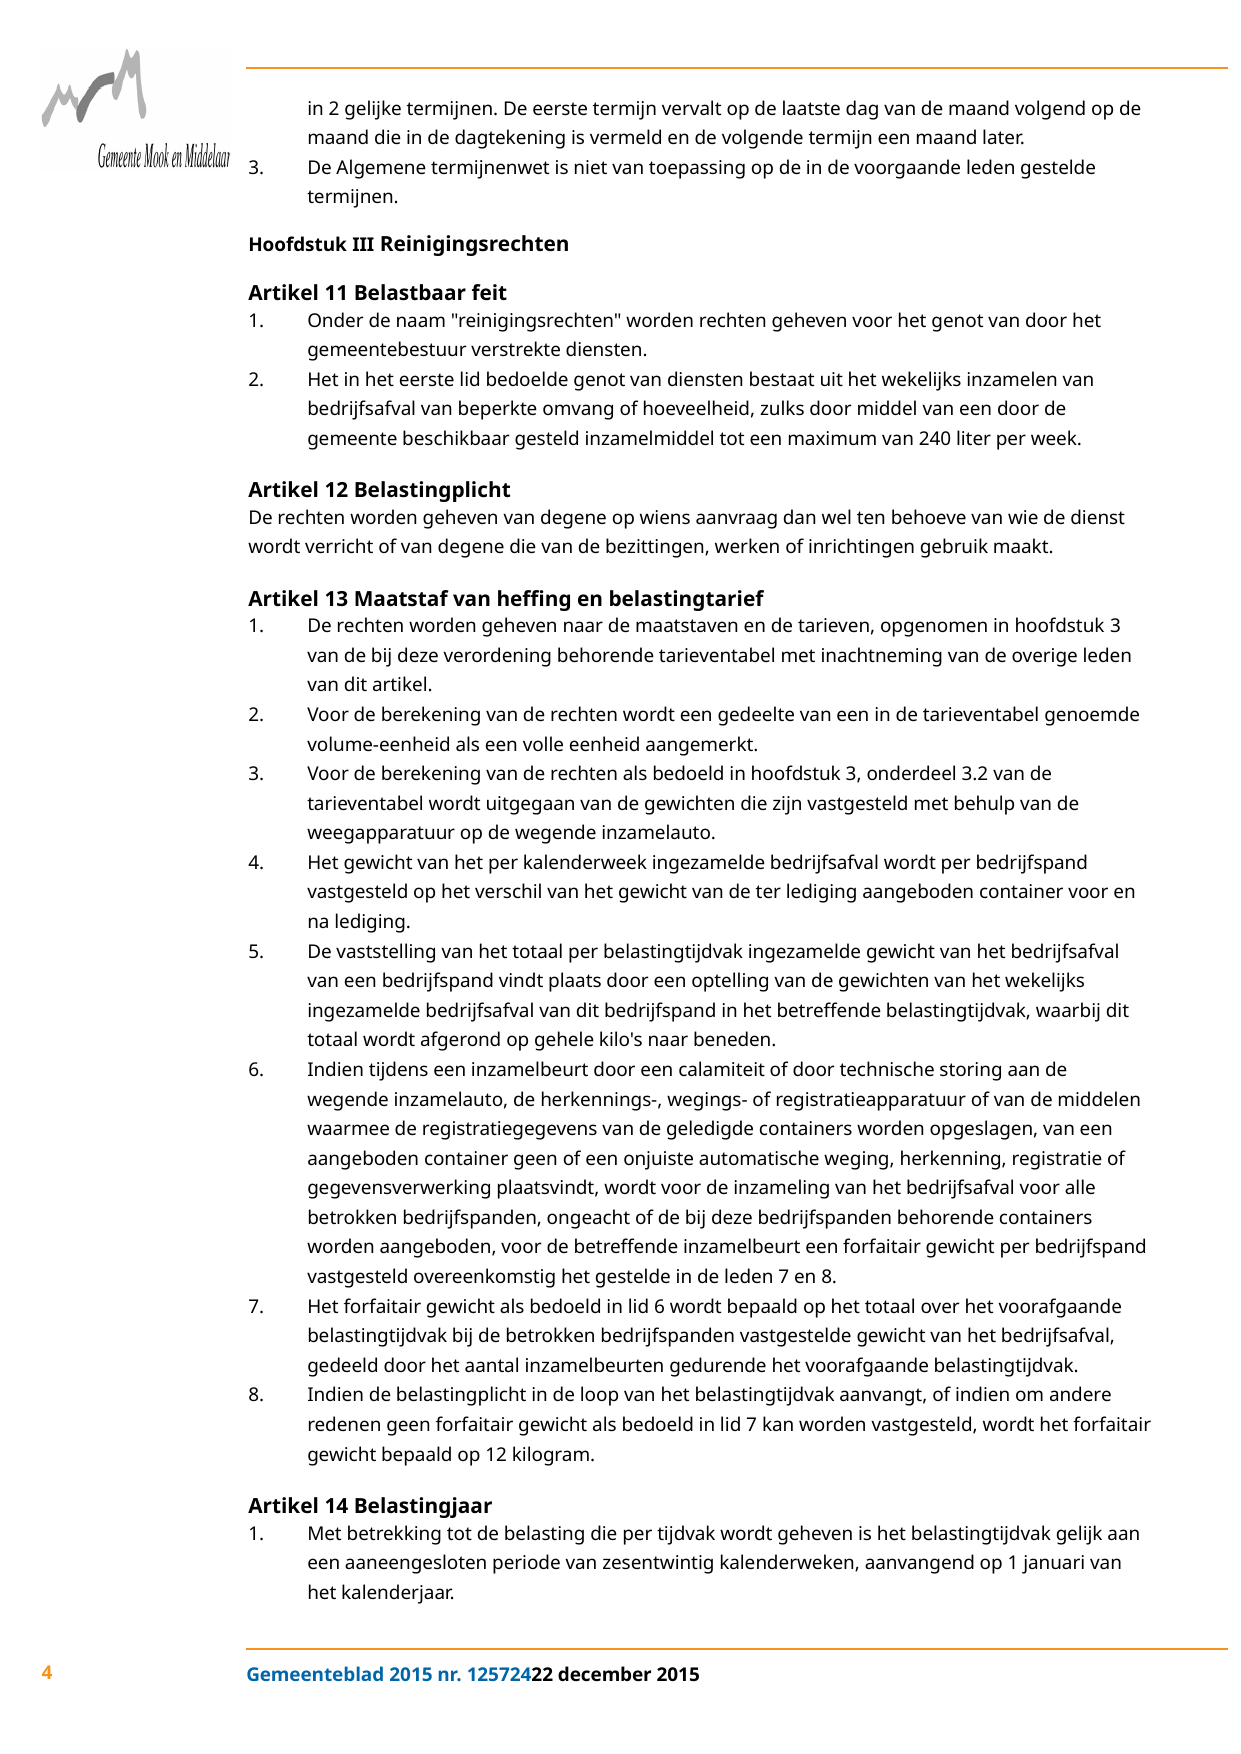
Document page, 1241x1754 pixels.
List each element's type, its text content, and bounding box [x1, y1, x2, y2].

text Artikel 11 Belastbaar feit [248, 278, 1152, 307]
list De vaststelling van het totaal per belastingtijdvak ingezamelde gewicht van het bedrijfsafval van een bedrijfspand vindt plaats door een optelling van de gewichten van het wekelijks ingezamelde bedrijfsafval van dit bedrijfspand in het betreffende belastingtijdvak, waarbij dit totaal wordt afgerond op gehele kilo's naar beneden. [248, 938, 1152, 1052]
list De Algemene termijnenwet is niet van toepassing op de in de voorgaande leden gestelde termijnen. [248, 154, 1152, 209]
picture [41, 47, 231, 172]
list Het gewicht van het per kalenderweek ingezamelde bedrijfsafval wordt per bedrijfspand vastgesteld op het verschil van het gewicht van de ter lediging aangeboden container voor en na lediging. [248, 849, 1152, 934]
list Indien de belastingplicht in de loop van het belastingtijdvak aanvangt, of indien om andere redenen geen forfaitair gewicht als bedoeld in lid 7 kan worden vastgesteld, wordt het forfaitair gewicht bepaald op 12 kilogram. [248, 1382, 1152, 1467]
text Artikel 14 Belastingjaar [248, 1491, 1152, 1520]
list Het forfaitair gewicht als bedoeld in lid 6 wordt bepaald op het totaal over het voorafgaande belastingtijdvak bij de betrokken bedrijfspanden vastgestelde gewicht van het bedrijfsafval, gedeeld door het aantal inzamelbeurten gedurende het voorafgaande belastingtijdvak. [248, 1293, 1152, 1378]
text Hoofdstuk III Reinigingsrechten [248, 229, 1152, 258]
list Met betrekking tot de belasting die per tijdvak wordt geheven is het belastingtijdvak gelijk aan een aaneengesloten periode van zesentwintig kalenderweken, aanvangend op 1 januari van het kalenderjaar. [248, 1520, 1152, 1604]
text Artikel 12 Belastingplicht [248, 476, 1152, 504]
text Artikel 13 Maatstaf van heffing en belastingtarief [248, 584, 1152, 612]
list Het in het eerste lid bedoelde genot van diensten bestaat uit het wekelijks inzamelen van bedrijfsafval van beperkte omvang of hoeveelheid, zulks door middel van een door de gemeente beschikbaar gesteld inzamelmiddel tot een maximum van 240 liter per week. [248, 366, 1152, 451]
list Voor de berekening van de rechten als bedoeld in hoofdstuk 3, onderdeel 3.2 van de tarieventabel wordt uitgegaan van de gewichten die zijn vastgesteld met behulp van de weegapparatuur op de wegende inzamelauto. [248, 760, 1152, 845]
list Indien tijdens een inzamelbeurt door een calamiteit of door technische storing aan de wegende inzamelauto, de herkennings-, wegings- of registratieapparatuur of van de middelen waarmee de registratiegegevens van de geledigde containers worden opgeslagen, van een aangeboden container geen of een onjuiste automatische weging, herkenning, registratie of gegevensverwerking plaatsvindt, wordt voor de inzameling van het bedrijfsafval voor alle betrokken bedrijfspanden, ongeacht of de bij deze bedrijfspanden behorende containers worden aangeboden, voor de betreffende inzamelbeurt een forfaitair gewicht per bedrijfspand vastgesteld overeenkomstig het gestelde in de leden 7 en 8. [248, 1056, 1152, 1289]
list Voor de berekening van de rechten wordt een gedeelte van een in de tarieventabel genoemde volume-eenheid als een volle eenheid aangemerkt. [248, 701, 1152, 757]
list in 2 gelijke termijnen. De eerste termijn vervalt op de laatste dag van de maand volgend op de maand die in de dagtekening is vermeld en de volgende termijn een maand later. [248, 95, 1152, 150]
text De rechten worden geheven van degene op wiens aanvraag dan wel ten behoeve van wie de dienst wordt verricht of van degene die van de bezittingen, werken of inrichtingen gebruik maakt. [248, 504, 1152, 559]
list Onder de naam "reinigingsrechten" worden rechten geheven voor het genot van door het gemeentebestuur verstrekte diensten. [248, 307, 1152, 362]
list De rechten worden geheven naar de maatstaven en de tarieven, opgenomen in hoofdstuk 3 van de bij deze verordening behorende tarieventabel met inachtneming van de overige leden van dit artikel. [248, 612, 1152, 697]
